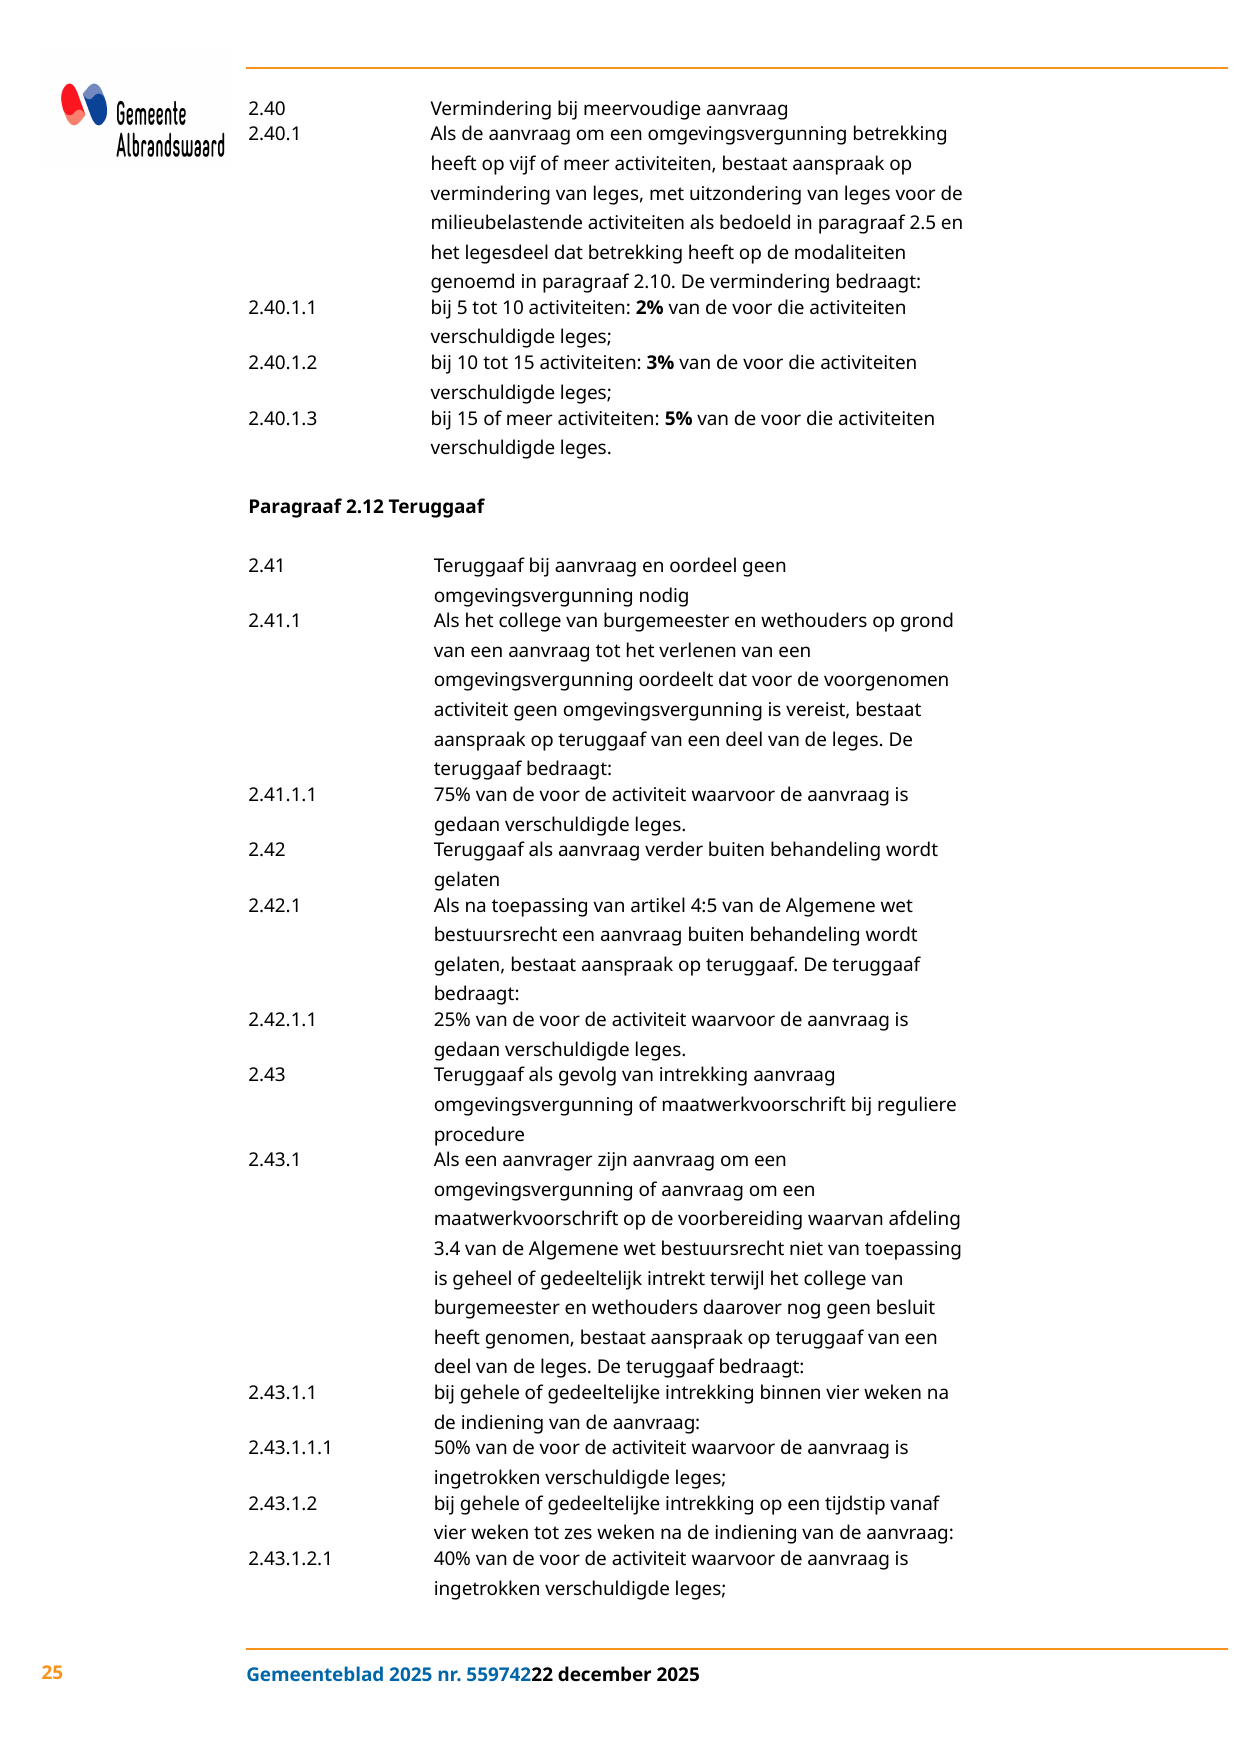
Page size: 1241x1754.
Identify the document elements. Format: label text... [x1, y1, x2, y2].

table_cell Teruggaaf als aanvraag verder buiten behandeling wordt gelaten [434, 836, 966, 892]
table_cell [966, 1062, 1152, 1146]
table_cell 2.42.1 [248, 892, 433, 1006]
table_header 2.41 [248, 552, 433, 607]
table_cell bij 5 tot 10 activiteiten: 2% van de voor die activiteiten verschuldigde leges; [430, 294, 969, 349]
table_cell Als de aanvraag om een omgevingsvergunning betrekking heeft op vijf of meer activiteiten, bestaat aanspraak op vermindering van leges, met uitzondering van leges voor de milieubelastende activiteiten als bedoeld in paragraaf 2.5 en het legesdeel dat betrekking heeft op de modaliteiten genoemd in paragraaf 2.10. De vermindering bedraagt: [430, 121, 969, 294]
table_header [966, 552, 1152, 607]
table_cell 40% van de voor de activiteit waarvoor de aanvraag is ingetrokken verschuldigde leges; [434, 1545, 966, 1601]
table_cell [966, 836, 1152, 892]
table_header 2.40 [248, 95, 430, 121]
table_cell 2.43.1.1 [248, 1379, 433, 1434]
table_cell Teruggaaf als gevolg van intrekking aanvraag omgevingsvergunning of maatwerkvoorschrift bij reguliere procedure [434, 1062, 966, 1146]
table_cell [966, 608, 1152, 781]
table_cell [966, 1146, 1152, 1379]
table_cell bij gehele of gedeeltelijke intrekking op een tijdstip vanaf vier weken tot zes weken na de indiening van de aanvraag: [434, 1490, 966, 1545]
table_cell 2.40.1.1 [248, 294, 430, 349]
table_cell Als het college van burgemeester en wethouders op grond van een aanvraag tot het verlenen van een omgevingsvergunning oordeelt dat voor de voorgenomen activiteit geen omgevingsvergunning is vereist, bestaat aanspraak op teruggaaf van een deel van de leges. De teruggaaf bedraagt: [434, 608, 966, 781]
table_cell [966, 1490, 1152, 1545]
table_cell 2.43.1.2 [248, 1490, 433, 1545]
table_cell 50% van de voor de activiteit waarvoor de aanvraag is ingetrokken verschuldigde leges; [434, 1435, 966, 1490]
table_header Vermindering bij meervoudige aanvraag [430, 95, 969, 121]
table_cell 2.41.1 [248, 608, 433, 781]
table_cell 2.42.1.1 [248, 1006, 433, 1062]
table_cell bij gehele of gedeeltelijke intrekking binnen vier weken na de indiening van de aanvraag: [434, 1379, 966, 1434]
table_cell [966, 1006, 1152, 1062]
table_cell 2.40.1 [248, 121, 430, 294]
table_cell 2.43.1 [248, 1146, 433, 1379]
table_cell 2.42 [248, 836, 433, 892]
table_cell [969, 405, 1152, 460]
table_cell [966, 892, 1152, 1006]
table_cell 25% van de voor de activiteit waarvoor de aanvraag is gedaan verschuldigde leges. [434, 1006, 966, 1062]
table_cell [966, 1545, 1152, 1601]
table_cell 2.40.1.2 [248, 350, 430, 405]
table_cell 2.41.1.1 [248, 781, 433, 836]
table_cell [969, 294, 1152, 349]
table_cell 2.43.1.2.1 [248, 1545, 433, 1601]
text Paragraaf 2.12 Teruggaaf [248, 493, 1152, 519]
table_cell 75% van de voor de activiteit waarvoor de aanvraag is gedaan verschuldigde leges. [434, 781, 966, 836]
table_cell 2.43 [248, 1062, 433, 1146]
table_cell [966, 1435, 1152, 1490]
table_header Teruggaaf bij aanvraag en oordeel geen omgevingsvergunning nodig [434, 552, 966, 607]
table_header [969, 95, 1152, 121]
table_cell bij 10 tot 15 activiteiten: 3% van de voor die activiteiten verschuldigde leges; [430, 350, 969, 405]
table_cell [966, 1379, 1152, 1434]
picture [41, 47, 231, 172]
table_cell Als na toepassing van artikel 4:5 van de Algemene wet bestuursrecht een aanvraag buiten behandeling wordt gelaten, bestaat aanspraak op teruggaaf. De teruggaaf bedraagt: [434, 892, 966, 1006]
table_cell Als een aanvrager zijn aanvraag om een omgevingsvergunning of aanvraag om een maatwerkvoorschrift op de voorbereiding waarvan afdeling 3.4 van de Algemene wet bestuursrecht niet van toepassing is geheel of gedeeltelijk intrekt terwijl het college van burgemeester en wethouders daarover nog geen besluit heeft genomen, bestaat aanspraak op teruggaaf van een deel van de leges. De teruggaaf bedraagt: [434, 1146, 966, 1379]
table_cell [969, 350, 1152, 405]
table_cell 2.40.1.3 [248, 405, 430, 460]
table_cell 2.43.1.1.1 [248, 1435, 433, 1490]
table_cell [966, 781, 1152, 836]
table_cell [969, 121, 1152, 294]
table_cell bij 15 of meer activiteiten: 5% van de voor die activiteiten verschuldigde leges. [430, 405, 969, 460]
